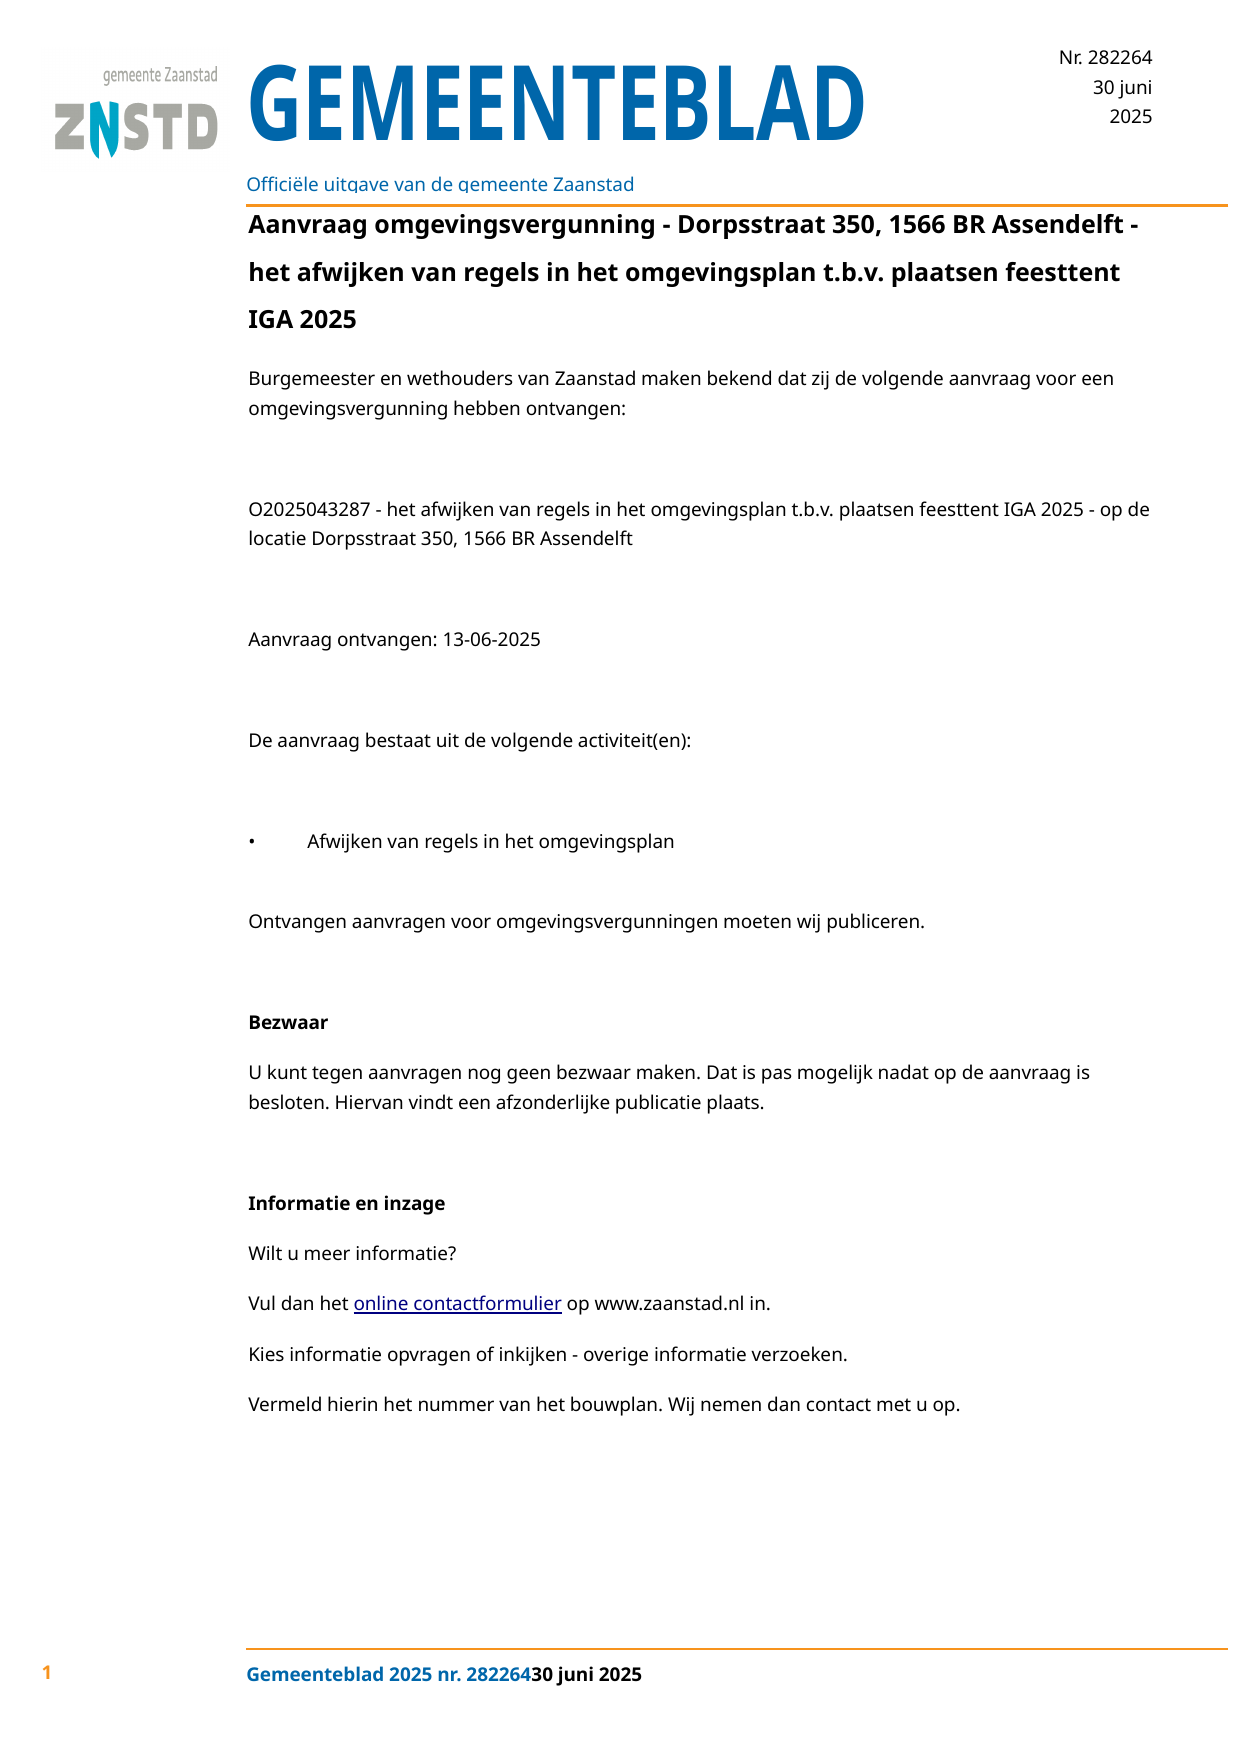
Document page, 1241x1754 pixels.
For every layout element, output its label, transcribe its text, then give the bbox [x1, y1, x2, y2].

picture [41, 47, 231, 172]
text Burgemeester en wethouders van Zaanstad maken bekend dat zij de volgende aanvraag voor een omgevingsvergunning hebben ontvangen: [248, 366, 1152, 421]
text Informatie en inzage [248, 1190, 1152, 1215]
text Aanvraag omgevingsvergunning - Dorpsstraat 350, 1566 BR Assendelft - het afwijken van regels in het omgevingsplan t.b.v. plaatsen feesttent IGA 2025 [248, 207, 1152, 336]
text Vermeld hierin het nummer van het bouwplan. Wij nemen dan contact met u op. [248, 1391, 1152, 1417]
text Aanvraag ontvangen: 13-06-2025 [248, 626, 1152, 652]
text Kies informatie opvragen of inkijken - overige informatie verzoeken. [248, 1341, 1152, 1367]
text U kunt tegen aanvragen nog geen bezwaar maken. Dat is pas mogelijk nadat op de aanvraag is besloten. Hiervan vindt een afzonderlijke publicatie plaats. [248, 1059, 1152, 1114]
text Vul dan het online contactformulier op www.zaanstad.nl in. [248, 1291, 1152, 1316]
text O2025043287 - het afwijken van regels in het omgevingsplan t.b.v. plaatsen feesttent IGA 2025 - op de locatie Dorpsstraat 350, 1566 BR Assendelft [248, 496, 1152, 551]
text Ontvangen aanvragen voor omgevingsvergunningen moeten wij publiceren. [248, 908, 1152, 934]
text Wilt u meer informatie? [248, 1240, 1152, 1266]
list Afwijken van regels in het omgevingsplan [248, 828, 1152, 854]
text De aanvraag bestaat uit de volgende activiteit(en): [248, 727, 1152, 753]
text Bezwaar [248, 1009, 1152, 1034]
